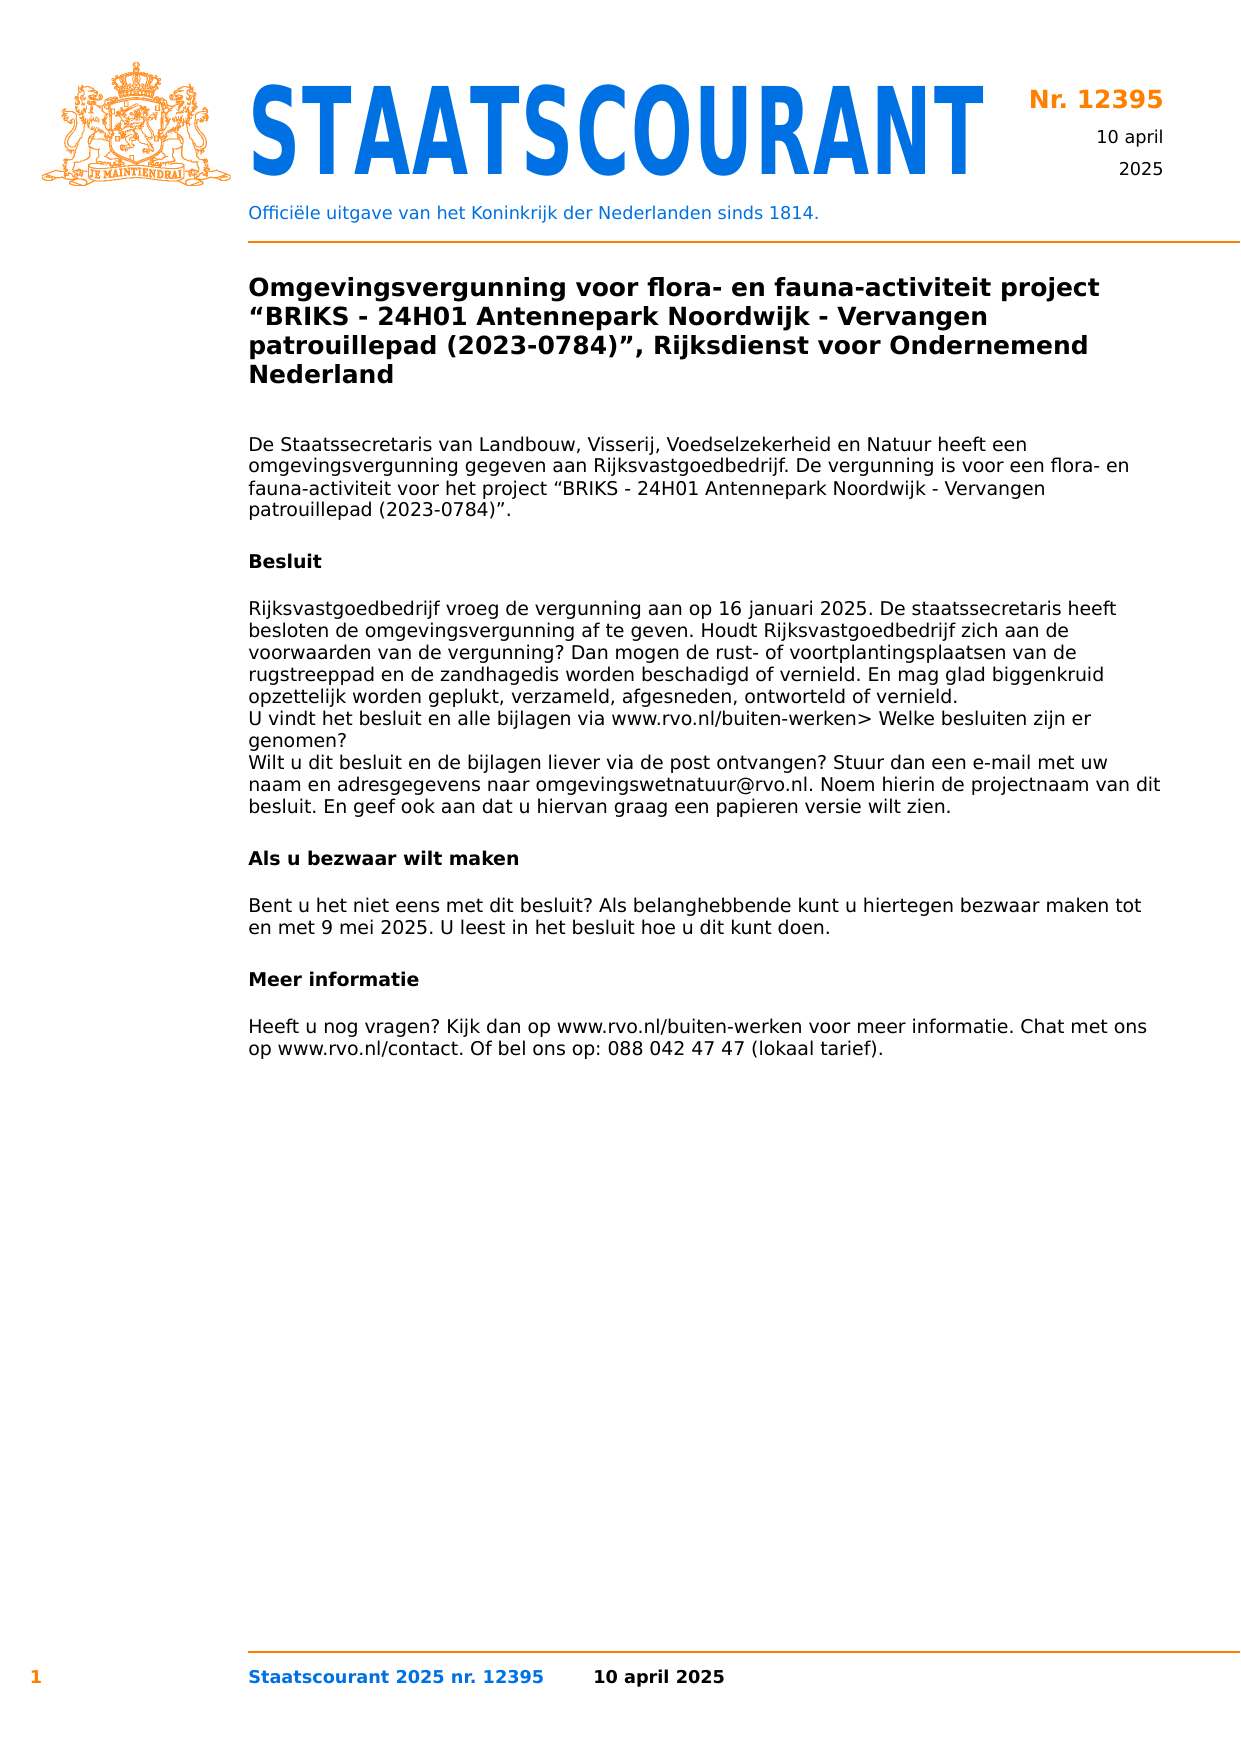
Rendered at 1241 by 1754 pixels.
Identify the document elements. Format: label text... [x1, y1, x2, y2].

table_header STAATSCOURANT [248, 62, 998, 203]
text Wilt u dit besluit en de bijlagen liever via de post ontvangen? Stuur dan een e-mail met uw naam en adresgegevens naar omgevingswetnatuur@rvo.nl. Noem hierin de projectnaam van dit besluit. En geef ook aan dat u hiervan graag een papieren versie wilt zien. [248, 752, 1163, 818]
text Heeft u nog vragen? Kijk dan op www.rvo.nl/buiten-werken voor meer informatie. Chat met ons op www.rvo.nl/contact. Of bel ons op: 088 042 47 47 (lokaal tarief). [248, 1016, 1163, 1060]
text Rijksvastgoedbedrijf vroeg de vergunning aan op 16 januari 2025. De staatssecretaris heeft besloten de omgevingsvergunning af te geven. Houdt Rijksvastgoedbedrijf zich aan de voorwaarden van de vergunning? Dan mogen de rust- of voortplantingsplaatsen van de rugstreeppad en de zandhagedis worden beschadigd of vernield. En mag glad biggenkruid opzettelijk worden geplukt, verzameld, afgesneden, ontworteld of vernield. [248, 598, 1163, 708]
table_cell Officiële uitgave van het Koninkrijk der Nederlanden sinds 1814. [248, 203, 1240, 241]
text U vindt het besluit en alle bijlagen via www.rvo.nl/buiten-werken> Welke besluiten zijn er genomen? [248, 708, 1163, 752]
text De Staatssecretaris van Landbouw, Visserij, Voedselzekerheid en Natuur heeft een omgevingsvergunning gegeven aan Rijksvastgoedbedrijf. De vergunning is voor een flora- en fauna-activiteit voor het project “BRIKS - 24H01 Antennepark Noordwijk - Vervangen patrouillepad (2023-0784)”. [248, 433, 1163, 521]
subtitle Besluit [248, 551, 1163, 573]
table_cell 10 april [998, 121, 1240, 153]
subtitle Als u bezwaar wilt maken [248, 848, 1163, 870]
table_cell 2025 [998, 153, 1240, 203]
picture [41, 62, 231, 186]
subtitle Omgevingsvergunning voor flora- en fauna-activiteit project “BRIKS - 24H01 Antennepark Noordwijk - Vervangen patrouillepad (2023-0784)”, Rijksdienst voor Ondernemend Nederland [248, 273, 1163, 390]
subtitle Meer informatie [248, 969, 1163, 991]
text Bent u het niet eens met dit besluit? Als belanghebbende kunt u hiertegen bezwaar maken tot en met 9 mei 2025. U leest in het besluit hoe u dit kunt doen. [248, 895, 1163, 939]
table_header Nr. 12395 [998, 62, 1240, 121]
table_header [25, 62, 248, 241]
